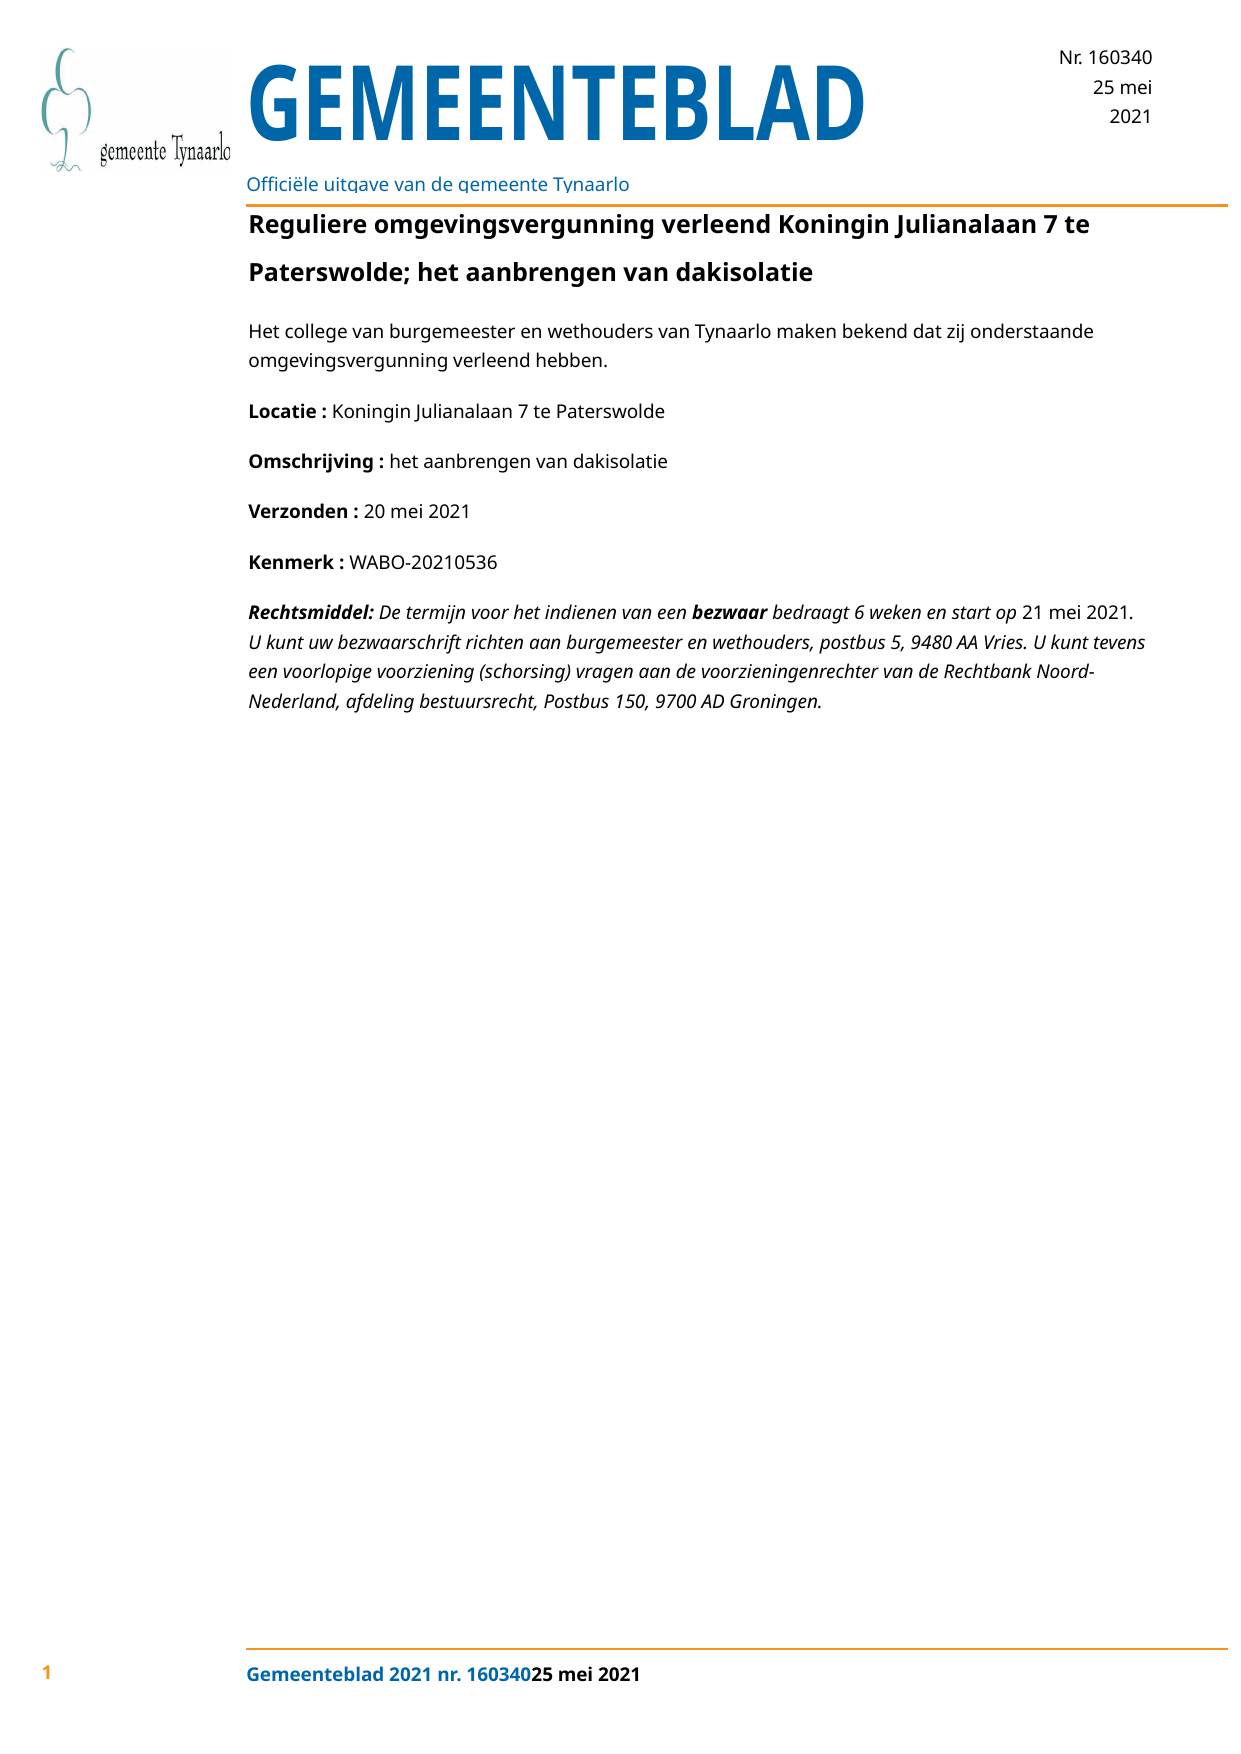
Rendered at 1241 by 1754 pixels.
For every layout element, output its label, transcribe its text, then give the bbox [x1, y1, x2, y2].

text Verzonden : 20 mei 2021 [248, 499, 1152, 524]
text Rechtsmiddel: De termijn voor het indienen van een bezwaar bedraagt 6 weken en start op 21 mei 2021. U kunt uw bezwaarschrift richten aan burgemeester en wethouders, postbus 5, 9480 AA Vries. U kunt tevens een voorlopige voorziening (schorsing) vragen aan de voorzieningenrechter van de Rechtbank Noord-Nederland, afdeling bestuursrecht, Postbus 150, 9700 AD Groningen. [248, 599, 1152, 714]
text Omschrijving : het aanbrengen van dakisolatie [248, 448, 1152, 474]
text Het college van burgemeester en wethouders van Tynaarlo maken bekend dat zij onderstaande omgevingsvergunning verleend hebben. [248, 318, 1152, 373]
text Reguliere omgevingsvergunning verleend Koningin Julianalaan 7 te Paterswolde; het aanbrengen van dakisolatie [248, 207, 1152, 288]
picture [41, 47, 231, 172]
text Kenmerk : WABO-20210536 [248, 549, 1152, 575]
text Locatie : Koningin Julianalaan 7 te Paterswolde [248, 398, 1152, 424]
